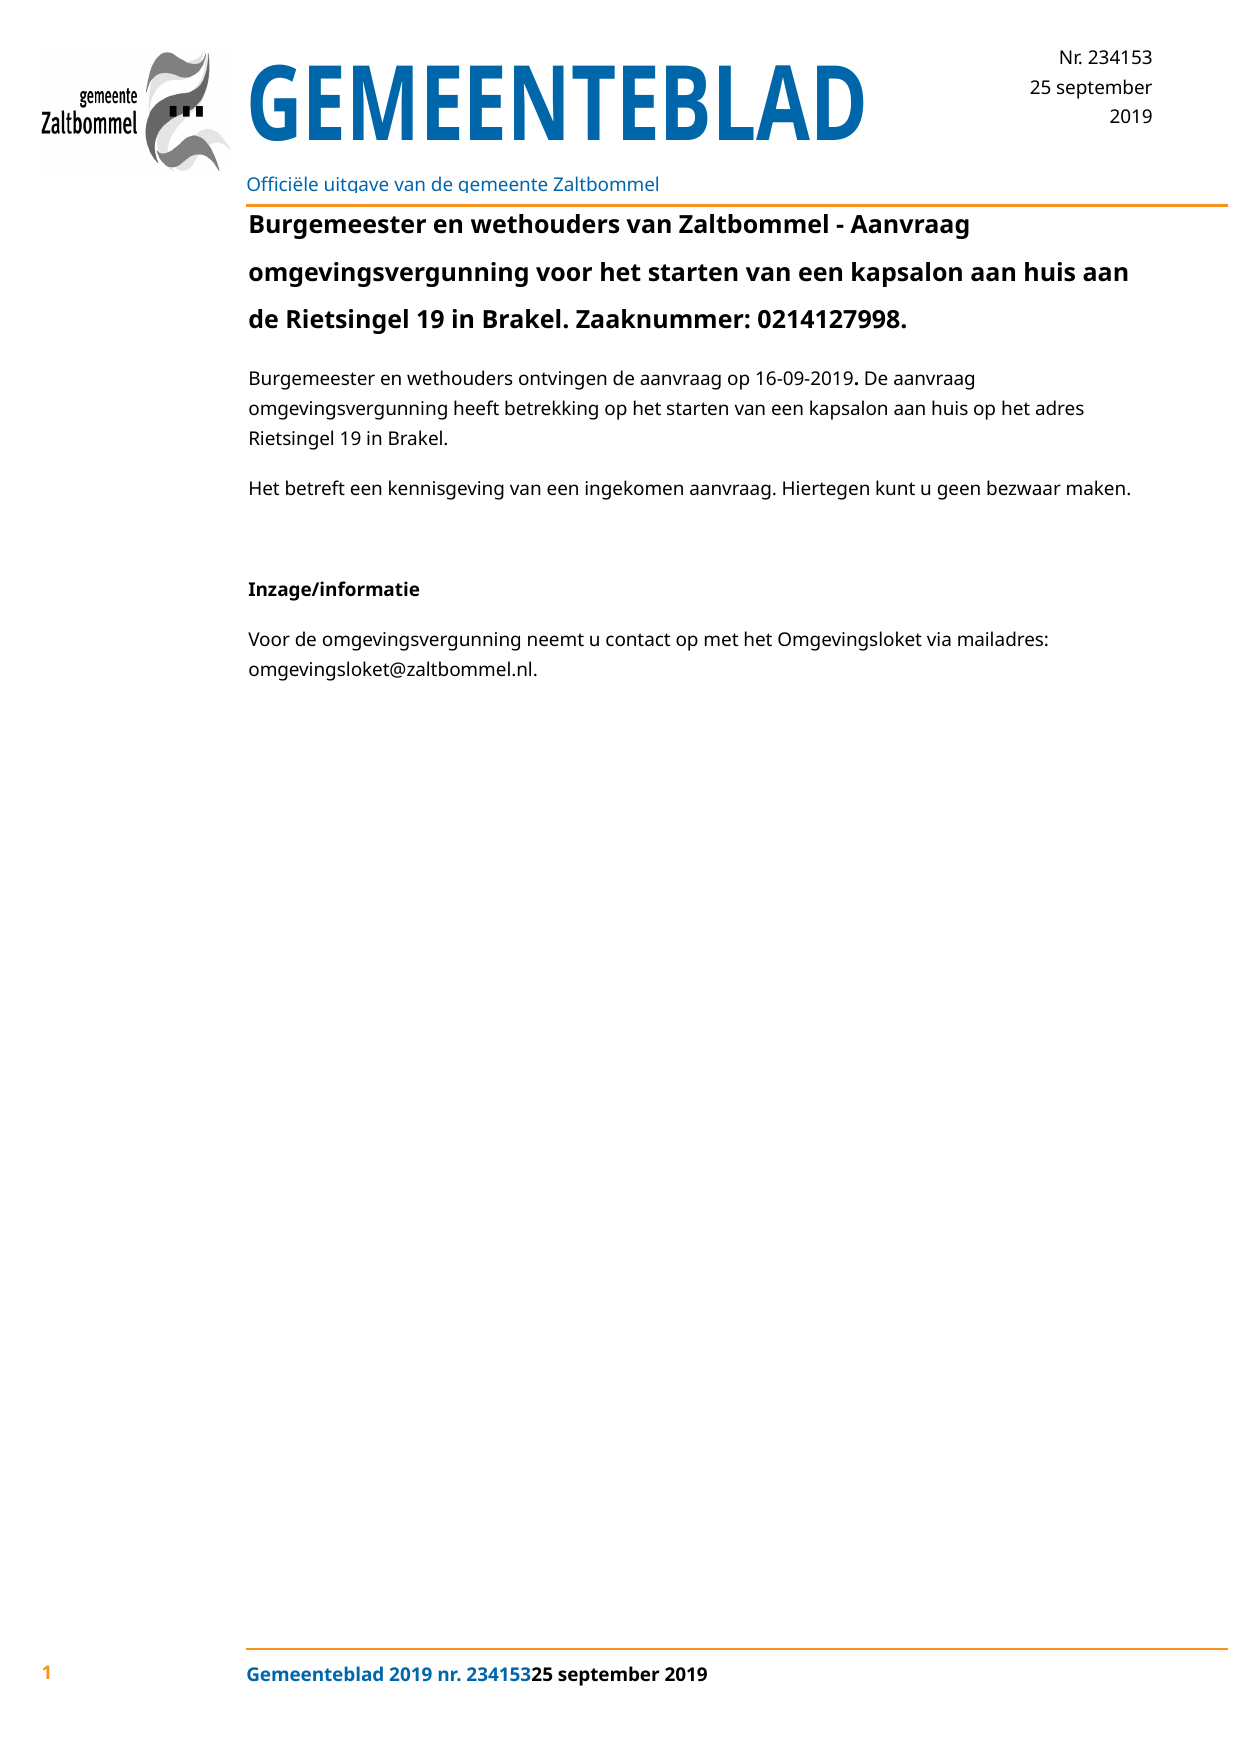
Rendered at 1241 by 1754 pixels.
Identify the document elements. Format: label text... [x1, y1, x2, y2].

text Burgemeester en wethouders van Zaltbommel - Aanvraag omgevingsvergunning voor het starten van een kapsalon aan huis aan de Rietsingel 19 in Brakel. Zaaknummer: 0214127998. [248, 207, 1152, 336]
text Inzage/informatie [248, 576, 1152, 602]
picture [41, 47, 231, 172]
text Voor de omgevingsvergunning neemt u contact op met het Omgevingsloket via mailadres: omgevingsloket@zaltbommel.nl. [248, 626, 1152, 682]
text Burgemeester en wethouders ontvingen de aanvraag op 16-09-2019. De aanvraag omgevingsvergunning heeft betrekking op het starten van een kapsalon aan huis op het adres Rietsingel 19 in Brakel. [248, 366, 1152, 450]
text Het betreft een kennisgeving van een ingekomen aanvraag. Hiertegen kunt u geen bezwaar maken. [248, 475, 1152, 501]
